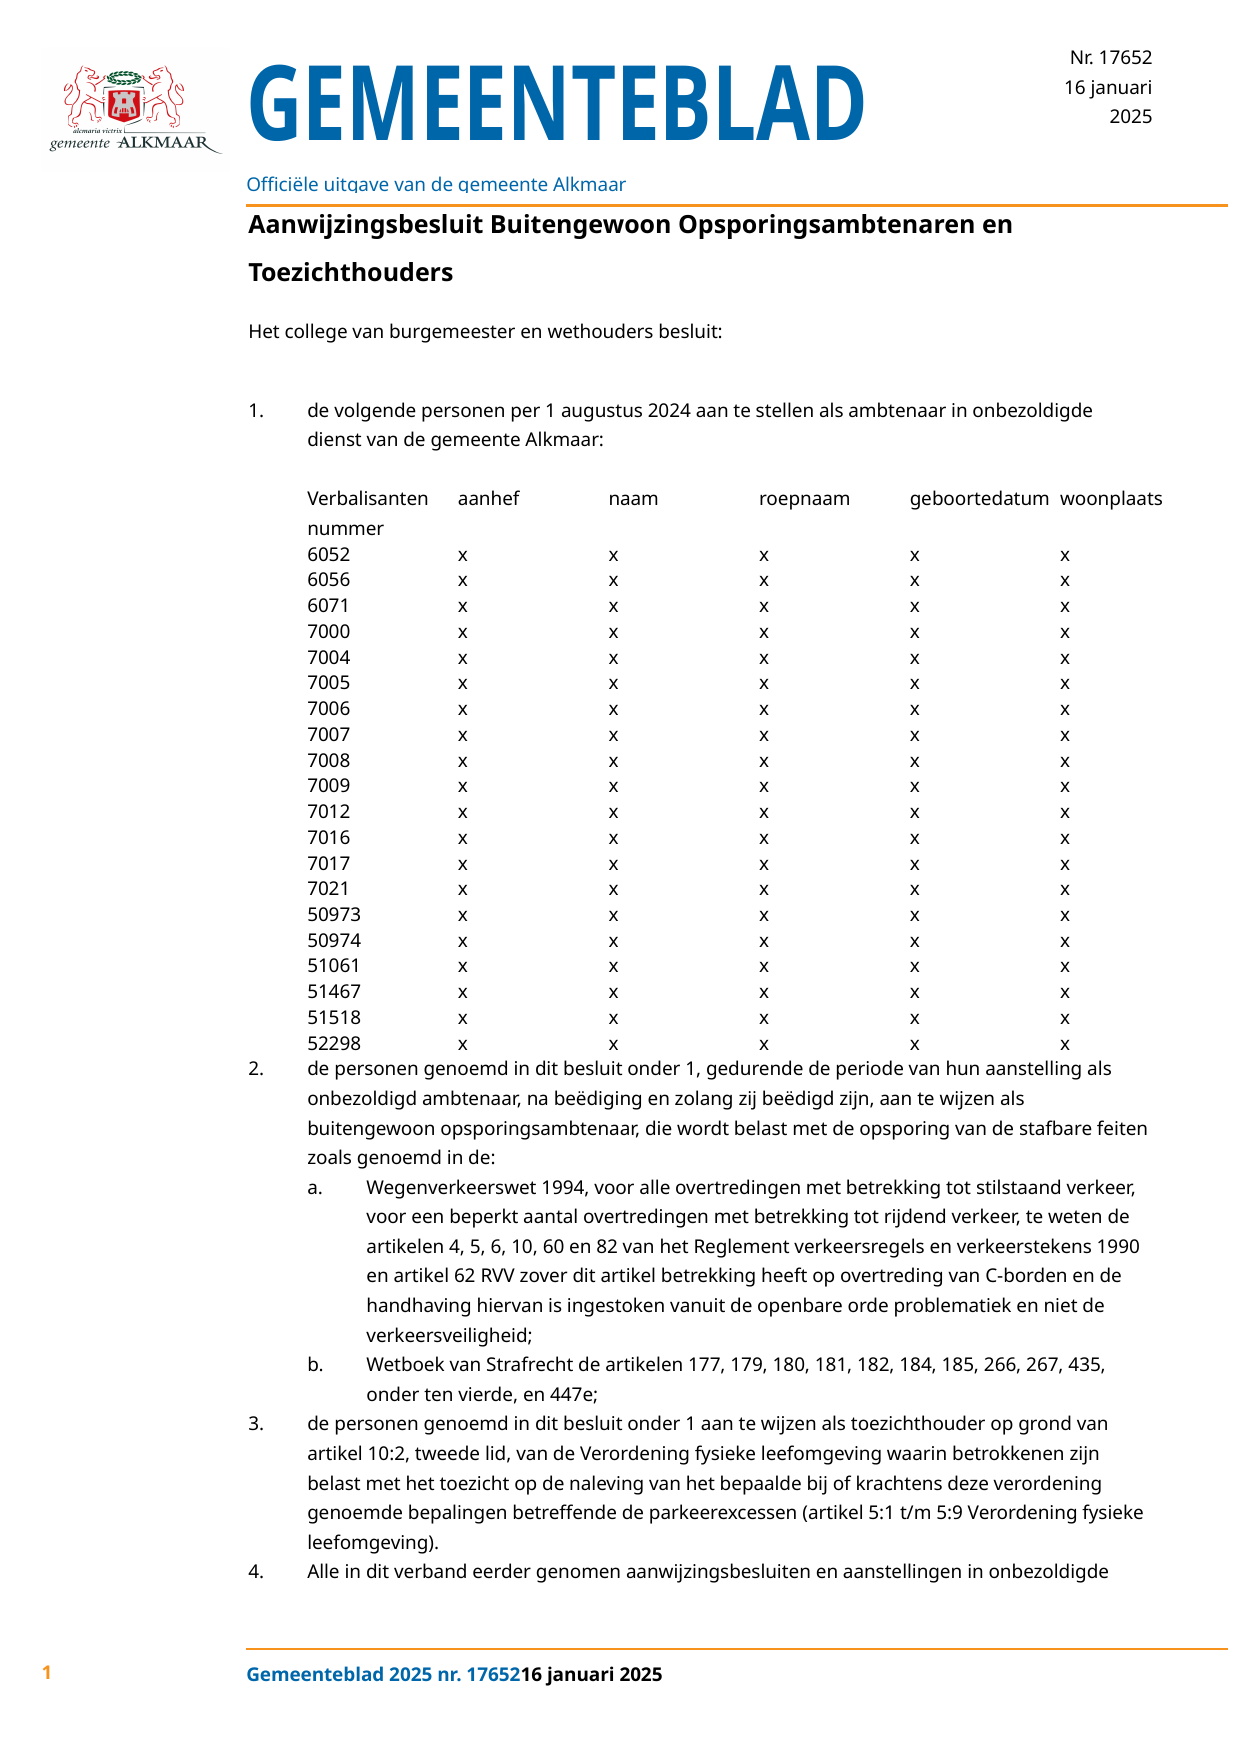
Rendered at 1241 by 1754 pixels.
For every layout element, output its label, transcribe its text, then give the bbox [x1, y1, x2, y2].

table_cell x [458, 927, 608, 953]
table_cell x [1060, 644, 1211, 669]
table_cell 51518 [307, 1004, 458, 1030]
table_cell x [759, 953, 909, 978]
table_cell x [910, 593, 1060, 618]
table_cell x [1060, 618, 1211, 644]
table_cell x [1060, 927, 1211, 953]
table_cell x [910, 850, 1060, 875]
table_cell x [458, 1030, 608, 1056]
table_cell x [1060, 721, 1211, 747]
table_cell 52298 [307, 1030, 458, 1056]
table_cell x [759, 798, 909, 824]
table_cell x [910, 901, 1060, 927]
table_header geboortedatum [910, 486, 1060, 541]
table_cell x [1060, 1004, 1211, 1030]
table_cell x [608, 670, 759, 695]
table_cell x [1060, 824, 1211, 850]
table_cell x [759, 773, 909, 798]
table_header naam [608, 486, 759, 541]
table_cell x [1060, 850, 1211, 875]
text Het college van burgemeester en wethouders besluit: [248, 318, 1152, 344]
table_cell x [458, 1004, 608, 1030]
table_cell x [458, 721, 608, 747]
table_cell x [759, 901, 909, 927]
table_cell x [910, 798, 1060, 824]
table_cell x [910, 875, 1060, 901]
table_cell x [608, 978, 759, 1004]
table_cell x [608, 824, 759, 850]
list de personen genoemd in dit besluit onder 1 aan te wijzen als toezichthouder op grond van artikel 10:2, tweede lid, van de Verordening fysieke leefomgeving waarin betrokkenen zijn belast met het toezicht op de naleving van het bepaalde bij of krachtens deze verordening genoemde bepalingen betreffende de parkeerexcessen (artikel 5:1 t/m 5:9 Verordening fysieke leefomgeving). [248, 1411, 1152, 1555]
table_cell x [458, 953, 608, 978]
table_cell x [910, 695, 1060, 721]
table_cell x [608, 798, 759, 824]
table_cell x [458, 875, 608, 901]
table_cell x [608, 593, 759, 618]
table_cell 7009 [307, 773, 458, 798]
table_cell x [910, 670, 1060, 695]
text Aanwijzingsbesluit Buitengewoon Opsporingsambtenaren en Toezichthouders [248, 207, 1152, 288]
table_cell x [458, 978, 608, 1004]
table_cell x [458, 567, 608, 592]
table_cell x [1060, 670, 1211, 695]
table_cell x [608, 927, 759, 953]
table_header Verbalisanten nummer [307, 486, 458, 541]
table_cell x [759, 927, 909, 953]
table_cell x [458, 850, 608, 875]
list de volgende personen per 1 augustus 2024 aan te stellen als ambtenaar in onbezoldigde dienst van de gemeente Alkmaar: [248, 397, 1152, 452]
table_cell x [759, 978, 909, 1004]
table_cell x [608, 1030, 759, 1056]
table_cell 7006 [307, 695, 458, 721]
table_cell x [759, 695, 909, 721]
table_cell x [910, 618, 1060, 644]
table_cell x [608, 747, 759, 772]
table_cell x [910, 978, 1060, 1004]
table_cell x [458, 824, 608, 850]
table_cell 7008 [307, 747, 458, 772]
table_cell x [759, 747, 909, 772]
table_cell x [1060, 747, 1211, 772]
table_cell 51467 [307, 978, 458, 1004]
list Wegenverkeerswet 1994, voor alle overtredingen met betrekking tot stilstaand verkeer, voor een beperkt aantal overtredingen met betrekking tot rijdend verkeer, te weten de artikelen 4, 5, 6, 10, 60 en 82 van het Reglement verkeersregels en verkeerstekens 1990 en artikel 62 RVV zover dit artikel betrekking heeft op overtreding van C-borden en de handhaving hiervan is ingestoken vanuit de openbare orde problematiek en niet de verkeersveiligheid; [307, 1174, 1152, 1348]
table_cell x [1060, 593, 1211, 618]
table_cell x [458, 670, 608, 695]
table_cell x [458, 593, 608, 618]
table_cell x [1060, 773, 1211, 798]
list Wetboek van Strafrecht de artikelen 177, 179, 180, 181, 182, 184, 185, 266, 267, 435, onder ten vierde, en 447e; [307, 1351, 1152, 1407]
table_cell x [1060, 978, 1211, 1004]
table_cell x [608, 721, 759, 747]
table_cell 7016 [307, 824, 458, 850]
table_cell x [1060, 875, 1211, 901]
table_cell x [458, 773, 608, 798]
table_cell x [910, 1004, 1060, 1030]
table_cell 6071 [307, 593, 458, 618]
table_cell 7000 [307, 618, 458, 644]
table_cell x [608, 618, 759, 644]
table_cell x [608, 901, 759, 927]
table_cell x [759, 721, 909, 747]
table_cell x [910, 953, 1060, 978]
table_cell 7005 [307, 670, 458, 695]
table_cell x [1060, 567, 1211, 592]
table_cell x [759, 541, 909, 567]
table_cell 7004 [307, 644, 458, 669]
table_cell x [759, 1004, 909, 1030]
table_cell x [910, 927, 1060, 953]
table_cell x [608, 1004, 759, 1030]
table_cell x [608, 875, 759, 901]
table_cell x [910, 1030, 1060, 1056]
table_cell x [1060, 541, 1211, 567]
list Alle in dit verband eerder genomen aanwijzingsbesluiten en aanstellingen in onbezoldigde [248, 1558, 1152, 1584]
table_cell 6052 [307, 541, 458, 567]
table_cell x [458, 695, 608, 721]
table_cell x [910, 541, 1060, 567]
table_cell 7012 [307, 798, 458, 824]
table_cell 6056 [307, 567, 458, 592]
table_cell 7007 [307, 721, 458, 747]
table_cell 50973 [307, 901, 458, 927]
table_cell x [910, 824, 1060, 850]
table_cell x [759, 618, 909, 644]
table_cell 7017 [307, 850, 458, 875]
table_header roepnaam [759, 486, 909, 541]
table_cell x [458, 618, 608, 644]
list de personen genoemd in dit besluit onder 1, gedurende de periode van hun aanstelling als onbezoldigd ambtenaar, na beëdiging en zolang zij beëdigd zijn, aan te wijzen als buitengewoon opsporingsambtenaar, die wordt belast met de opsporing van de stafbare feiten zoals genoemd in de: [248, 1056, 1152, 1170]
table_cell x [759, 1030, 909, 1056]
table_cell 7021 [307, 875, 458, 901]
table_cell x [608, 644, 759, 669]
table_cell x [458, 901, 608, 927]
table_cell 51061 [307, 953, 458, 978]
table_header aanhef [458, 486, 608, 541]
table_cell x [910, 721, 1060, 747]
table_cell x [759, 567, 909, 592]
table_cell x [910, 773, 1060, 798]
table_cell x [608, 567, 759, 592]
table_cell x [458, 644, 608, 669]
table_cell x [1060, 953, 1211, 978]
table_cell x [759, 644, 909, 669]
table_cell x [910, 644, 1060, 669]
table_cell x [759, 670, 909, 695]
table_cell x [608, 953, 759, 978]
table_cell x [759, 824, 909, 850]
table_cell x [608, 541, 759, 567]
table_cell x [608, 850, 759, 875]
table_cell 50974 [307, 927, 458, 953]
picture [41, 47, 231, 172]
table_cell x [910, 747, 1060, 772]
table_cell x [1060, 798, 1211, 824]
table_cell x [458, 747, 608, 772]
table_cell x [759, 850, 909, 875]
table_cell x [608, 773, 759, 798]
table_cell x [759, 875, 909, 901]
table_cell x [1060, 695, 1211, 721]
table_cell x [910, 567, 1060, 592]
table_cell x [608, 695, 759, 721]
table_cell x [759, 593, 909, 618]
table_cell x [1060, 901, 1211, 927]
table_cell x [1060, 1030, 1211, 1056]
table_header woonplaats [1060, 486, 1211, 541]
table_cell x [458, 541, 608, 567]
table_cell x [458, 798, 608, 824]
